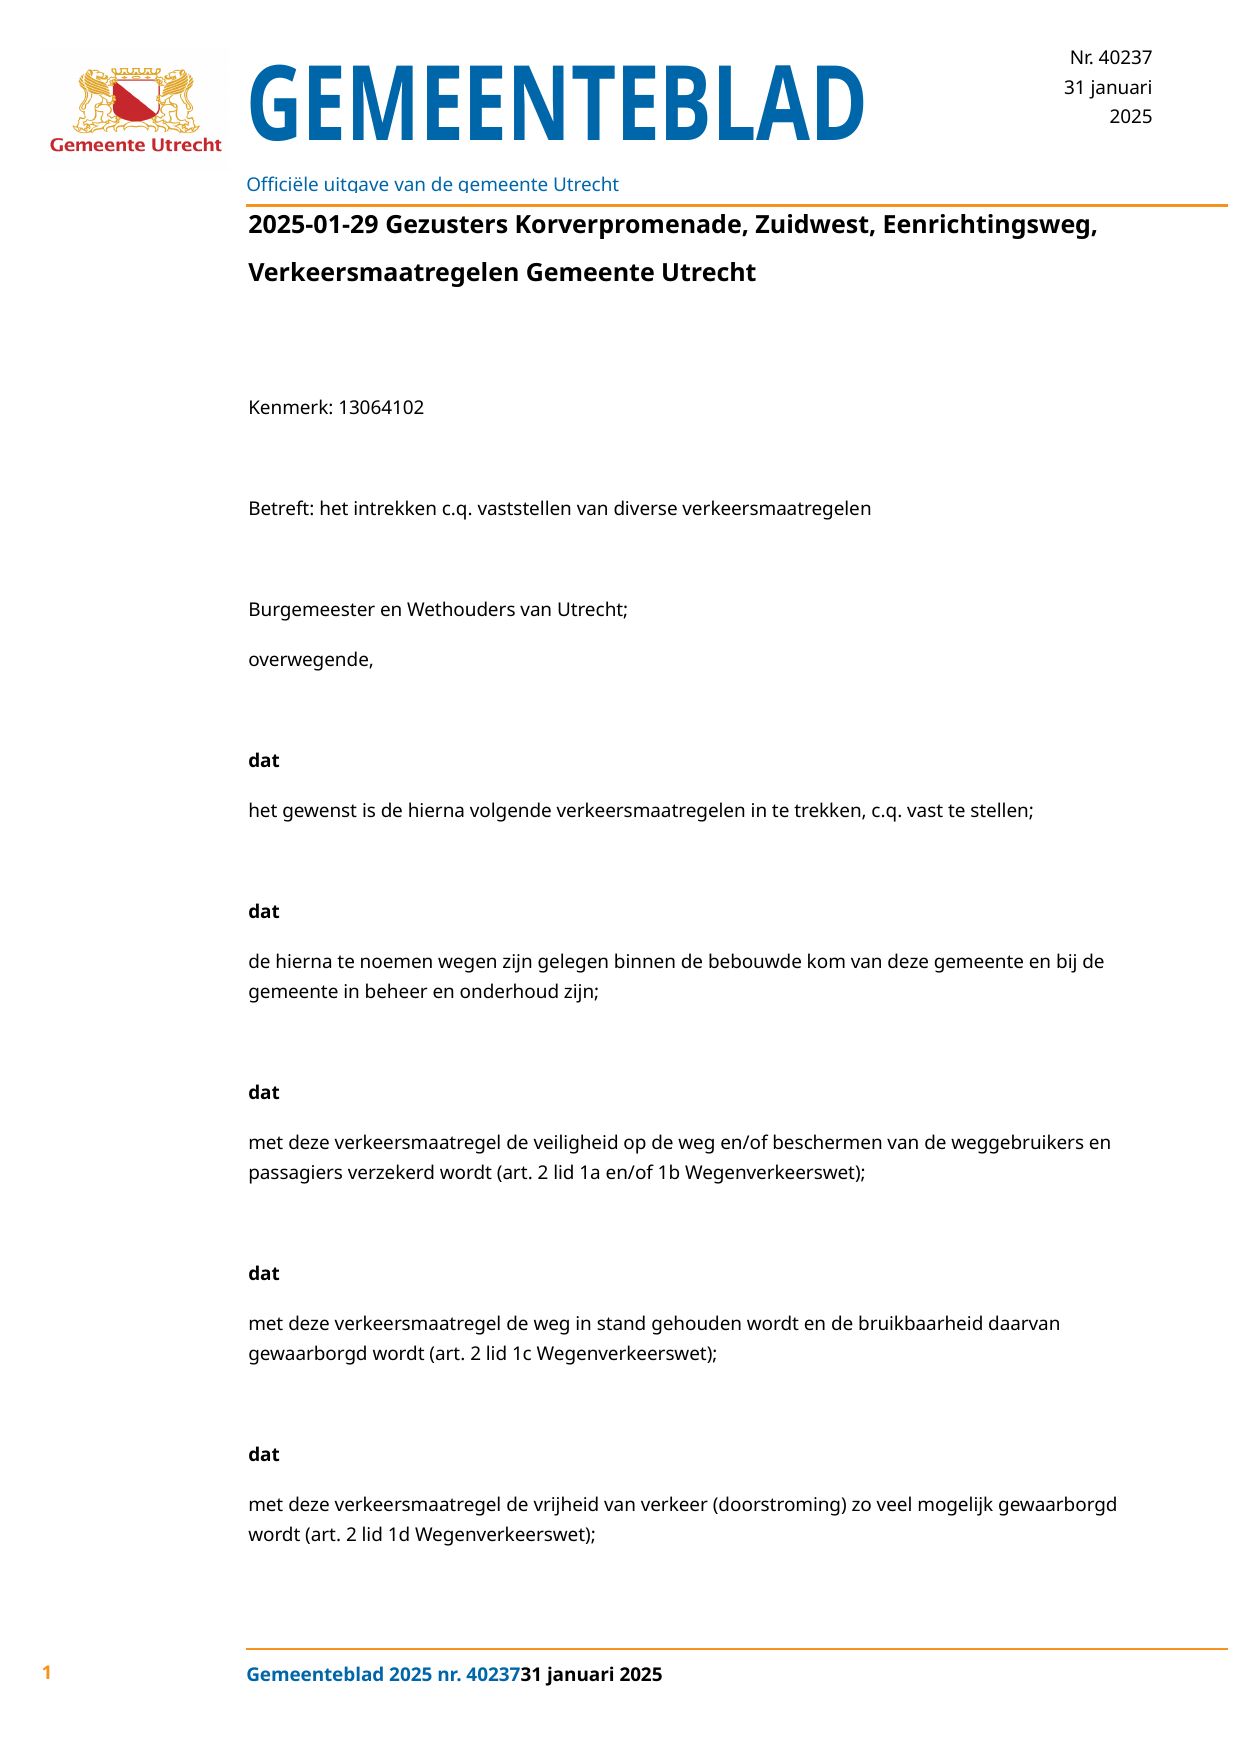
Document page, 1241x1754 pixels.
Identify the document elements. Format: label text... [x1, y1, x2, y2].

text Kenmerk: 13064102 [248, 394, 1152, 420]
picture [41, 47, 231, 172]
text dat [248, 1079, 1152, 1105]
text met deze verkeersmaatregel de veiligheid op de weg en/of beschermen van de weggebruikers en passagiers verzekerd wordt (art. 2 lid 1a en/of 1b Wegenverkeerswet); [248, 1129, 1152, 1185]
text met deze verkeersmaatregel de vrijheid van verkeer (doorstroming) zo veel mogelijk gewaarborgd wordt (art. 2 lid 1d Wegenverkeerswet); [248, 1491, 1152, 1546]
text met deze verkeersmaatregel de weg in stand gehouden wordt en de bruikbaarheid daarvan gewaarborgd wordt (art. 2 lid 1c Wegenverkeerswet); [248, 1310, 1152, 1366]
text overwegende, [248, 646, 1152, 672]
text dat [248, 1260, 1152, 1286]
text dat [248, 898, 1152, 924]
text Betreft: het intrekken c.q. vaststellen van diverse verkeersmaatregelen [248, 495, 1152, 521]
text dat [248, 747, 1152, 773]
text Burgemeester en Wethouders van Utrecht; [248, 596, 1152, 621]
text 2025-01-29 Gezusters Korverpromenade, Zuidwest, Eenrichtingsweg, Verkeersmaatregelen Gemeente Utrecht [248, 207, 1152, 288]
text dat [248, 1441, 1152, 1466]
text het gewenst is de hierna volgende verkeersmaatregelen in te trekken, c.q. vast te stellen; [248, 797, 1152, 823]
text de hierna te noemen wegen zijn gelegen binnen de bebouwde kom van deze gemeente en bij de gemeente in beheer en onderhoud zijn; [248, 949, 1152, 1004]
